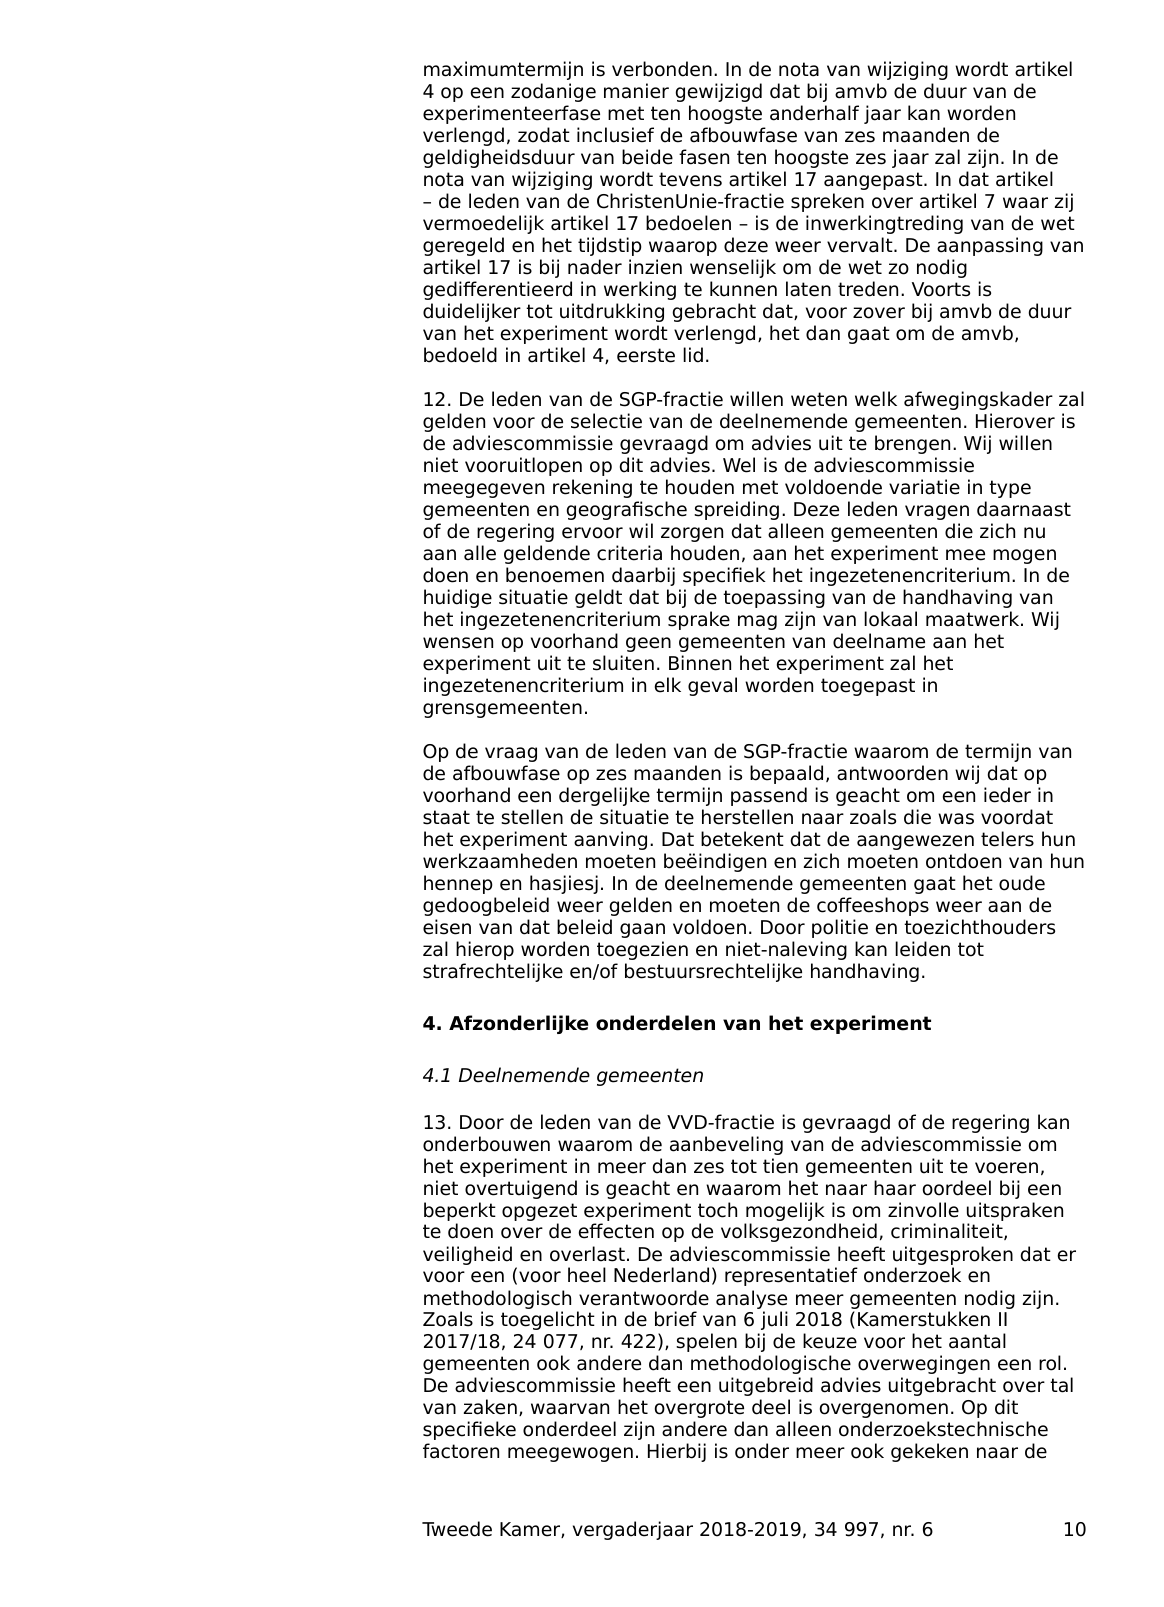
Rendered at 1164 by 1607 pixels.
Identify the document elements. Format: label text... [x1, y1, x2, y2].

subtitle 4. Afzonderlijke onderdelen van het experiment [422, 1013, 1087, 1034]
text maximumtermijn is verbonden. In de nota van wijziging wordt artikel 4 op een zodanige manier gewijzigd dat bij amvb de duur van de experimenteerfase met ten hoogste anderhalf jaar kan worden verlengd, zodat inclusief de afbouwfase van zes maanden de geldigheidsduur van beide fasen ten hoogste zes jaar zal zijn. In de nota van wijziging wordt tevens artikel 17 aangepast. In dat artikel – de leden van de ChristenUnie-fractie spreken over artikel 7 waar zij vermoedelijk artikel 17 bedoelen – is de inwerkingtreding van de wet geregeld en het tijdstip waarop deze weer vervalt. De aanpassing van artikel 17 is bij nader inzien wenselijk om de wet zo nodig gedifferentieerd in werking te kunnen laten treden. Voorts is duidelijker tot uitdrukking gebracht dat, voor zover bij amvb de duur van het experiment wordt verlengd, het dan gaat om de amvb, bedoeld in artikel 4, eerste lid. [422, 59, 1087, 367]
text Op de vraag van de leden van de SGP-fractie waarom de termijn van de afbouwfase op zes maanden is bepaald, antwoorden wij dat op voorhand een dergelijke termijn passend is geacht om een ieder in staat te stellen de situatie te herstellen naar zoals die was voordat het experiment aanving. Dat betekent dat de aangewezen telers hun werkzaamheden moeten beëindigen en zich moeten ontdoen van hun hennep en hasjiesj. In de deelnemende gemeenten gaat het oude gedoogbeleid weer gelden en moeten de coffeeshops weer aan de eisen van dat beleid gaan voldoen. Door politie en toezichthouders zal hierop worden toegezien en niet-naleving kan leiden tot strafrechtelijke en/of bestuursrechtelijke handhaving. [422, 741, 1087, 983]
text 13. Door de leden van de VVD-fractie is gevraagd of de regering kan onderbouwen waarom de aanbeveling van de adviescommissie om het experiment in meer dan zes tot tien gemeenten uit te voeren, niet overtuigend is geacht en waarom het naar haar oordeel bij een beperkt opgezet experiment toch mogelijk is om zinvolle uitspraken te doen over de effecten op de volksgezondheid, criminaliteit, veiligheid en overlast. De adviescommissie heeft uitgesproken dat er voor een (voor heel Nederland) representatief onderzoek en methodologisch verantwoorde analyse meer gemeenten nodig zijn. Zoals is toegelicht in de brief van 6 juli 2018 (Kamerstukken II 2017/18, 24 077, nr. 422), spelen bij de keuze voor het aantal gemeenten ook andere dan methodologische overwegingen een rol. De adviescommissie heeft een uitgebreid advies uitgebracht over tal van zaken, waarvan het overgrote deel is overgenomen. Op dit specifieke onderdeel zijn andere dan alleen onderzoekstechnische factoren meegewogen. Hierbij is onder meer ook gekeken naar de [422, 1112, 1087, 1463]
subtitle 4.1 Deelnemende gemeenten [422, 1064, 1087, 1087]
text 12. De leden van de SGP-fractie willen weten welk afwegingskader zal gelden voor de selectie van de deelnemende gemeenten. Hierover is de adviescommissie gevraagd om advies uit te brengen. Wij willen niet vooruitlopen op dit advies. Wel is de adviescommissie meegegeven rekening te houden met voldoende variatie in type gemeenten en geografische spreiding. Deze leden vragen daarnaast of de regering ervoor wil zorgen dat alleen gemeenten die zich nu aan alle geldende criteria houden, aan het experiment mee mogen doen en benoemen daarbij specifiek het ingezetenencriterium. In de huidige situatie geldt dat bij de toepassing van de handhaving van het ingezetenencriterium sprake mag zijn van lokaal maatwerk. Wij wensen op voorhand geen gemeenten van deelname aan het experiment uit te sluiten. Binnen het experiment zal het ingezetenencriterium in elk geval worden toegepast in grensgemeenten. [422, 389, 1087, 719]
